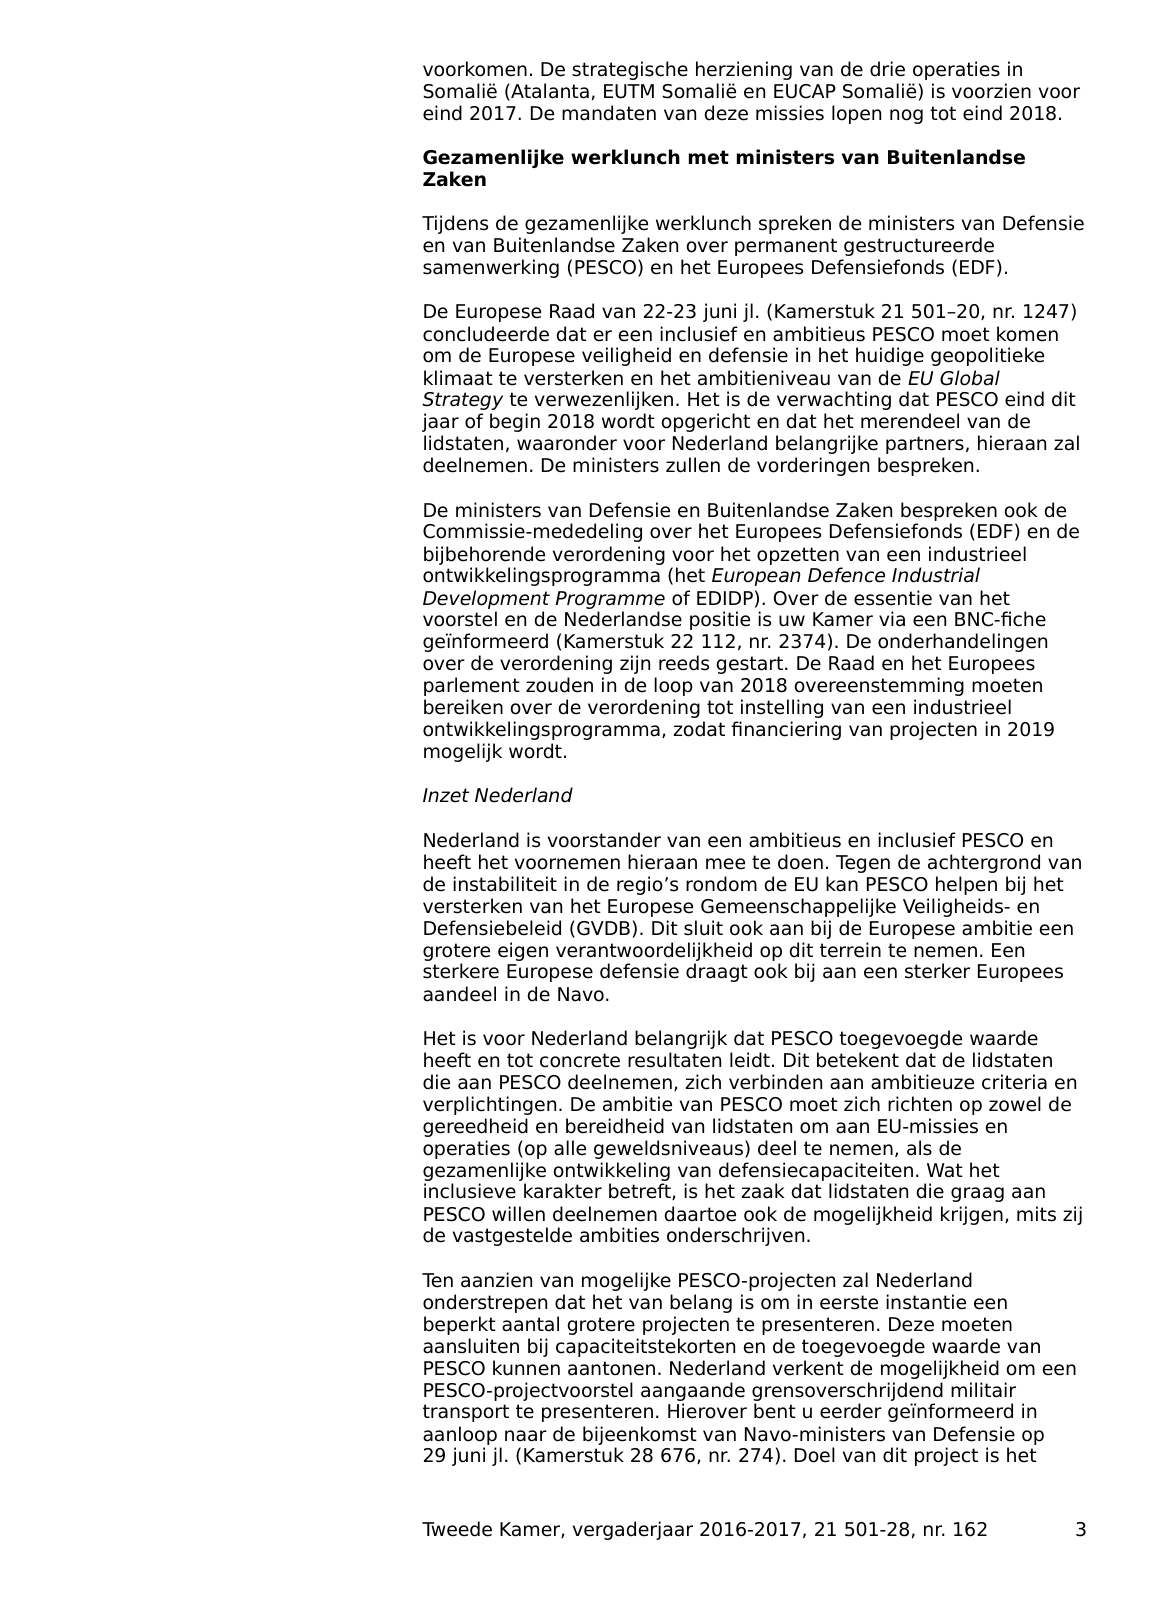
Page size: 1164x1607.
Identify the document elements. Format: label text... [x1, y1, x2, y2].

text Tijdens de gezamenlijke werklunch spreken de ministers van Defensie en van Buitenlandse Zaken over permanent gestructureerde samenwerking (PESCO) en het Europees Defensiefonds (EDF). [422, 213, 1087, 279]
text voorkomen. De strategische herziening van de drie operaties in Somalië (Atalanta, EUTM Somalië en EUCAP Somalië) is voorzien voor eind 2017. De mandaten van deze missies lopen nog tot eind 2018. [422, 59, 1087, 125]
text De ministers van Defensie en Buitenlandse Zaken bespreken ook de Commissie-mededeling over het Europees Defensiefonds (EDF) en de bijbehorende verordening voor het opzetten van een industrieel ontwikkelingsprogramma (het European Defence Industrial Development Programme of EDIDP). Over de essentie van het voorstel en de Nederlandse positie is uw Kamer via een BNC-fiche geïnformeerd (Kamerstuk 22 112, nr. 2374). De onderhandelingen over de verordening zijn reeds gestart. De Raad en het Europees parlement zouden in de loop van 2018 overeenstemming moeten bereiken over de verordening tot instelling van een industrieel ontwikkelingsprogramma, zodat financiering van projecten in 2019 mogelijk wordt. [422, 499, 1087, 763]
subtitle Gezamenlijke werklunch met ministers van Buitenlandse Zaken [422, 147, 1087, 191]
text Ten aanzien van mogelijke PESCO-projecten zal Nederland onderstrepen dat het van belang is om in eerste instantie een beperkt aantal grotere projecten te presenteren. Deze moeten aansluiten bij capaciteitstekorten en de toegevoegde waarde van PESCO kunnen aantonen. Nederland verkent de mogelijkheid om een PESCO-projectvoorstel aangaande grensoverschrijdend militair transport te presenteren. Hierover bent u eerder geïnformeerd in aanloop naar de bijeenkomst van Navo-ministers van Defensie op 29 juni jl. (Kamerstuk 28 676, nr. 274). Doel van dit project is het [422, 1269, 1087, 1467]
text Nederland is voorstander van een ambitieus en inclusief PESCO en heeft het voornemen hieraan mee te doen. Tegen de achtergrond van de instabiliteit in de regio’s rondom de EU kan PESCO helpen bij het versterken van het Europese Gemeenschappelijke Veiligheids- en Defensiebeleid (GVDB). Dit sluit ook aan bij de Europese ambitie een grotere eigen verantwoordelijkheid op dit terrein te nemen. Een sterkere Europese defensie draagt ook bij aan een sterker Europees aandeel in de Navo. [422, 829, 1087, 1005]
text Het is voor Nederland belangrijk dat PESCO toegevoegde waarde heeft en tot concrete resultaten leidt. Dit betekent dat de lidstaten die aan PESCO deelnemen, zich verbinden aan ambitieuze criteria en verplichtingen. De ambitie van PESCO moet zich richten op zowel de gereedheid en bereidheid van lidstaten om aan EU-missies en operaties (op alle geweldsniveaus) deel te nemen, als de gezamenlijke ontwikkeling van defensiecapaciteiten. Wat het inclusieve karakter betreft, is het zaak dat lidstaten die graag aan PESCO willen deelnemen daartoe ook de mogelijkheid krijgen, mits zij de vastgestelde ambities onderschrijven. [422, 1028, 1087, 1247]
text De Europese Raad van 22-23 juni jl. (Kamerstuk 21 501–20, nr. 1247) concludeerde dat er een inclusief en ambitieus PESCO moet komen om de Europese veiligheid en defensie in het huidige geopolitieke klimaat te versterken en het ambitieniveau van de EU Global Strategy te verwezenlijken. Het is de verwachting dat PESCO eind dit jaar of begin 2018 wordt opgericht en dat het merendeel van de lidstaten, waaronder voor Nederland belangrijke partners, hieraan zal deelnemen. De ministers zullen de vorderingen bespreken. [422, 301, 1087, 477]
subtitle Inzet Nederland [422, 785, 1087, 807]
